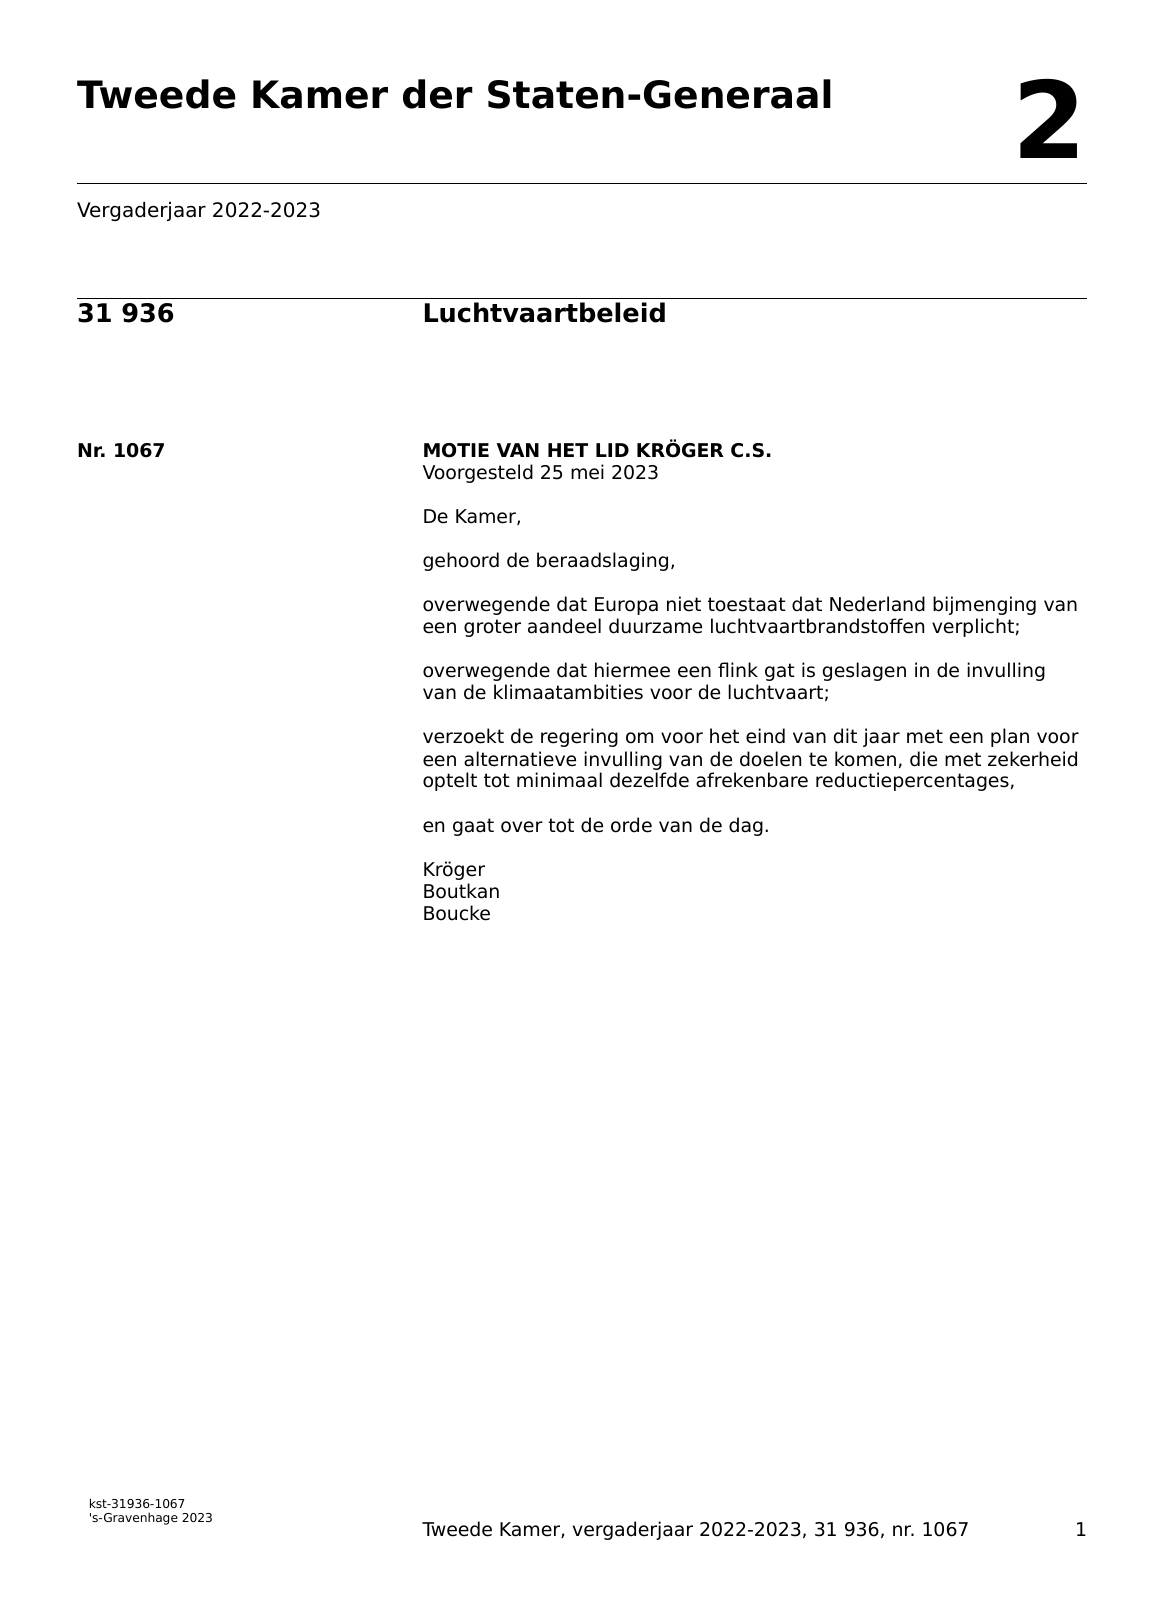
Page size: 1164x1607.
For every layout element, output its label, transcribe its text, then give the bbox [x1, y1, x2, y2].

subtitle 31 936 Luchtvaartbeleid [77, 299, 1087, 329]
text overwegende dat Europa niet toestaat dat Nederland bijmenging van een groter aandeel duurzame luchtvaartbrandstoffen verplicht; [422, 594, 1087, 638]
table_cell Vergaderjaar 2022-2023 [77, 184, 1087, 298]
text Boucke [422, 903, 1087, 925]
text 's-Gravenhage 2023 [88, 1511, 323, 1525]
text Voorgesteld 25 mei 2023 [422, 462, 1087, 484]
subtitle Nr. 1067 MOTIE VAN HET LID KRÖGER C.S. [77, 440, 1087, 462]
text en gaat over tot de orde van de dag. [422, 814, 1087, 837]
text gehoord de beraadslaging, [422, 550, 1087, 572]
table_header 2 [886, 59, 1087, 183]
text Boutkan [422, 881, 1087, 903]
text overwegende dat hiermee een flink gat is geslagen in de invulling van de klimaatambities voor de luchtvaart; [422, 660, 1087, 704]
table_header Tweede Kamer der Staten-Generaal [77, 59, 886, 183]
text kst-31936-1067 [88, 1497, 323, 1511]
text verzoekt de regering om voor het eind van dit jaar met een plan voor een alternatieve invulling van de doelen te komen, die met zekerheid optelt tot minimaal dezelfde afrekenbare reductiepercentages, [422, 726, 1087, 792]
text Kröger [422, 859, 1087, 881]
text De Kamer, [422, 506, 1087, 528]
